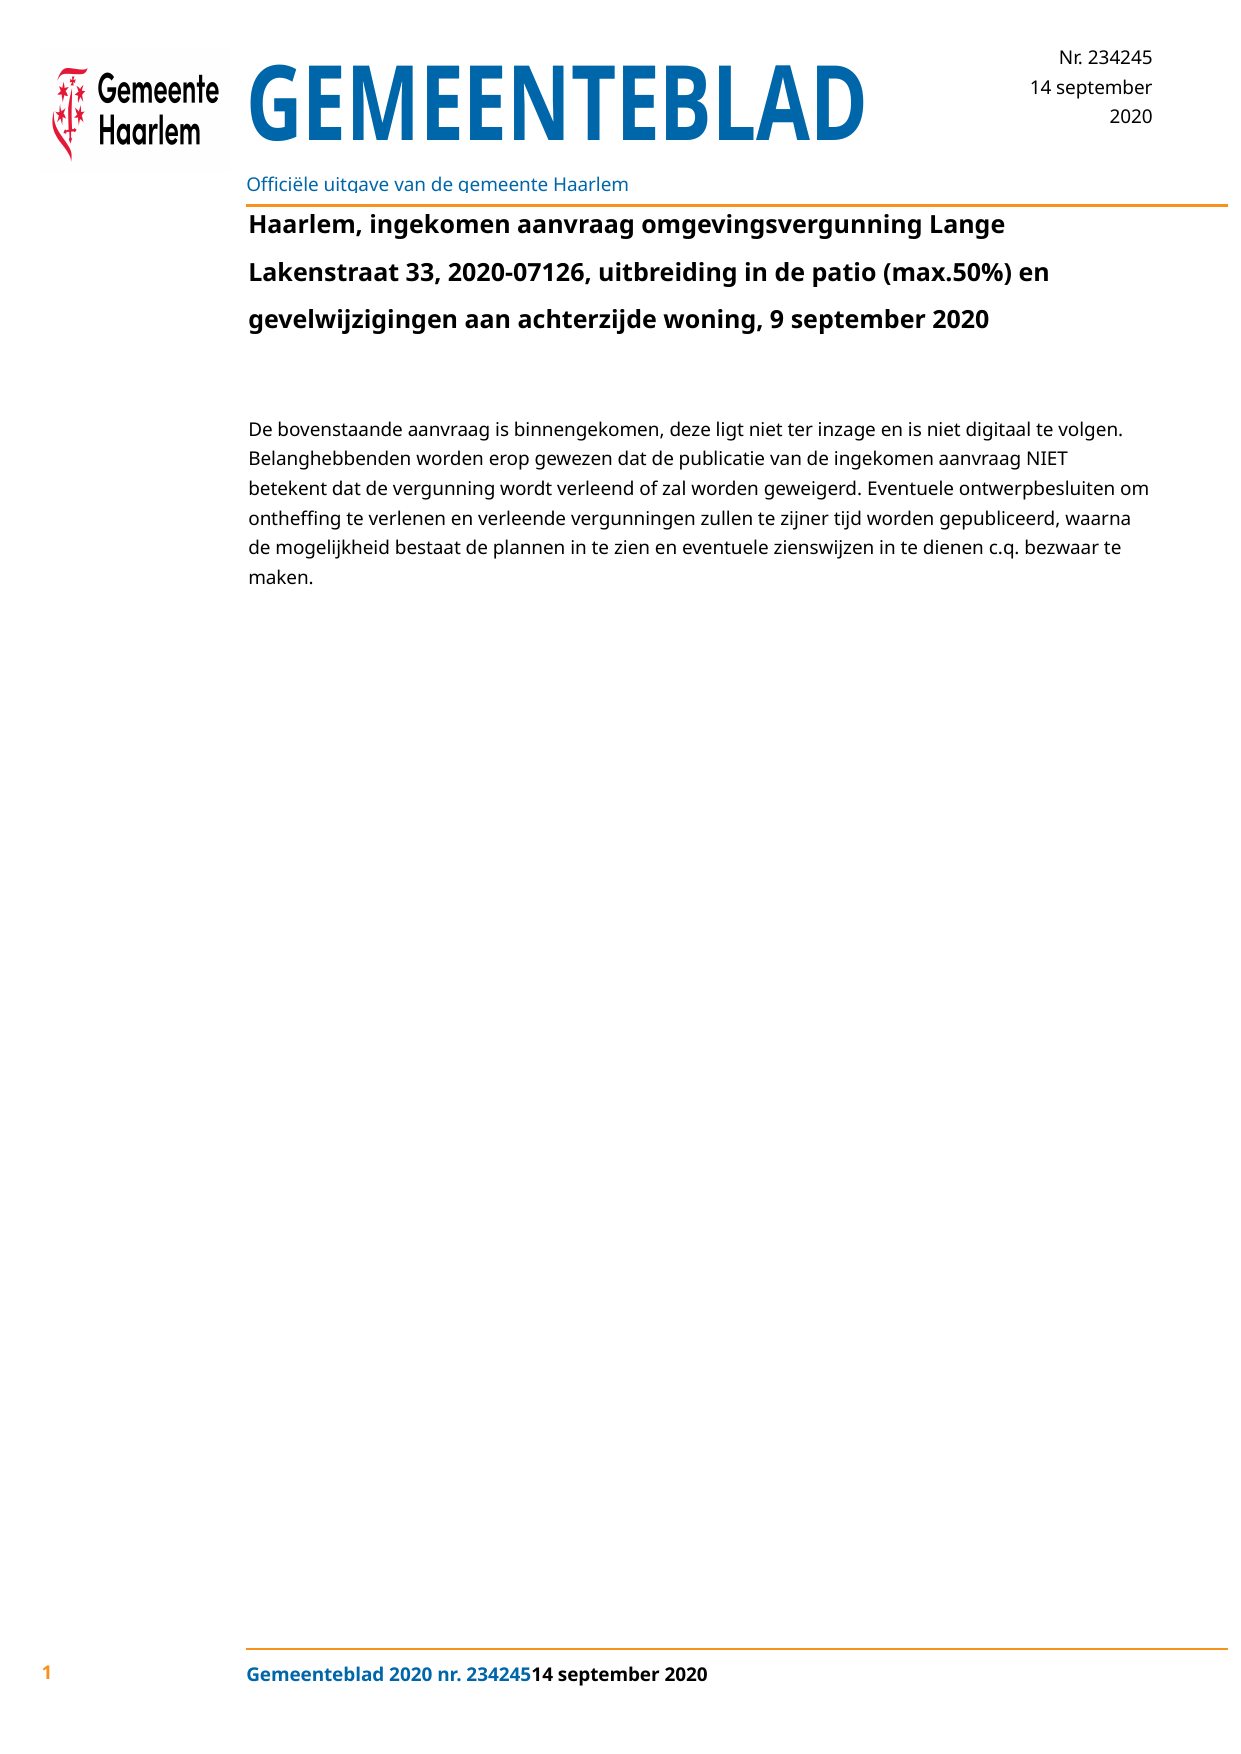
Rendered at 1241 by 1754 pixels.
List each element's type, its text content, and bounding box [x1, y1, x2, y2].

picture [41, 47, 231, 172]
text De bovenstaande aanvraag is binnengekomen, deze ligt niet ter inzage en is niet digitaal te volgen. Belanghebbenden worden erop gewezen dat de publicatie van de ingekomen aanvraag NIET betekent dat de vergunning wordt verleend of zal worden geweigerd. Eventuele ontwerpbesluiten om ontheffing te verlenen en verleende vergunningen zullen te zijner tijd worden gepubliceerd, waarna de mogelijkheid bestaat de plannen in te zien en eventuele zienswijzen in te dienen c.q. bezwaar te maken. [248, 416, 1152, 589]
text Haarlem, ingekomen aanvraag omgevingsvergunning Lange Lakenstraat 33, 2020-07126, uitbreiding in de patio (max.50%) en gevelwijzigingen aan achterzijde woning, 9 september 2020 [248, 207, 1152, 336]
